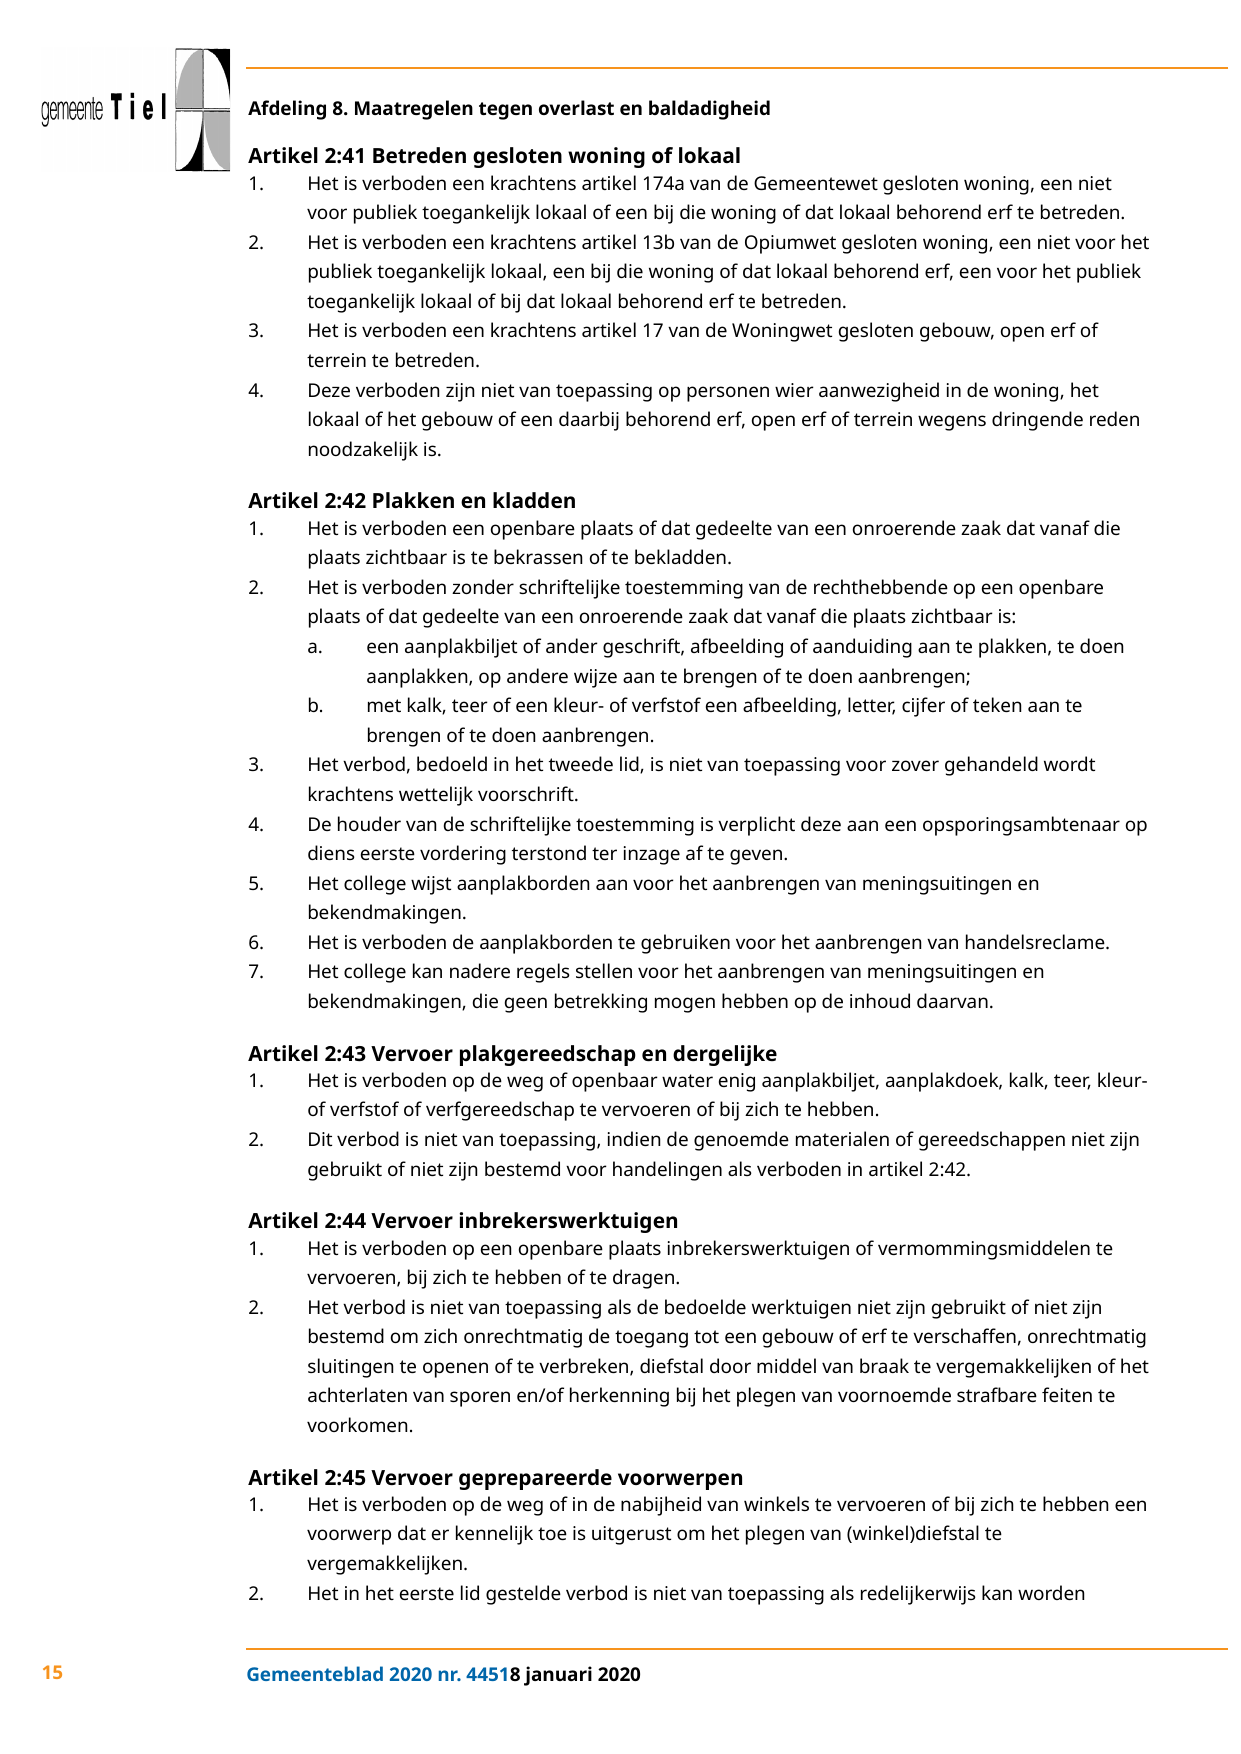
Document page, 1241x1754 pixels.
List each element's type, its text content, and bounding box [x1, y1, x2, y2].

list Het is verboden een krachtens artikel 174a van de Gemeentewet gesloten woning, een niet voor publiek toegankelijk lokaal of een bij die woning of dat lokaal behorend erf te betreden. [248, 170, 1152, 225]
list een aanplakbiljet of ander geschrift, afbeelding of aanduiding aan te plakken, te doen aanplakken, op andere wijze aan te brengen of te doen aanbrengen; [307, 633, 1152, 688]
list Het college wijst aanplakborden aan voor het aanbrengen van meningsuitingen en bekendmakingen. [248, 870, 1152, 925]
list Het is verboden de aanplakborden te gebruiken voor het aanbrengen van handelsreclame. [248, 929, 1152, 955]
list Het is verboden op de weg of in de nabijheid van winkels te vervoeren of bij zich te hebben een voorwerp dat er kennelijk toe is uitgerust om het plegen van (winkel)diefstal te vergemakkelijken. [248, 1491, 1152, 1576]
text Artikel 2:45 Vervoer geprepareerde voorwerpen [248, 1463, 1152, 1491]
list Deze verboden zijn niet van toepassing op personen wier aanwezigheid in de woning, het lokaal of het gebouw of een daarbij behorend erf, open erf of terrein wegens dringende reden noodzakelijk is. [248, 377, 1152, 462]
text Artikel 2:43 Vervoer plakgereedschap en dergelijke [248, 1039, 1152, 1067]
text Afdeling 8. Maatregelen tegen overlast en baldadigheid [248, 95, 1152, 121]
list Het is verboden op een openbare plaats inbrekerswerktuigen of vermommingsmiddelen te vervoeren, bij zich te hebben of te dragen. [248, 1235, 1152, 1290]
list met kalk, teer of een kleur- of verfstof een afbeelding, letter, cijfer of teken aan te brengen of te doen aanbrengen. [307, 692, 1152, 748]
list Het college kan nadere regels stellen voor het aanbrengen van meningsuitingen en bekendmakingen, die geen betrekking mogen hebben op de inhoud daarvan. [248, 959, 1152, 1014]
list De houder van de schriftelijke toestemming is verplicht deze aan een opsporingsambtenaar op diens eerste vordering terstond ter inzage af te geven. [248, 811, 1152, 866]
list Het is verboden zonder schriftelijke toestemming van de rechthebbende op een openbare plaats of dat gedeelte van een onroerende zaak dat vanaf die plaats zichtbaar is: [248, 574, 1152, 629]
text Artikel 2:42 Plakken en kladden [248, 486, 1152, 515]
list Het is verboden een krachtens artikel 17 van de Woningwet gesloten gebouw, open erf of terrein te betreden. [248, 318, 1152, 373]
picture [41, 47, 231, 172]
list Het is verboden een openbare plaats of dat gedeelte van een onroerende zaak dat vanaf die plaats zichtbaar is te bekrassen of te bekladden. [248, 515, 1152, 570]
text Artikel 2:44 Vervoer inbrekerswerktuigen [248, 1206, 1152, 1235]
list Het verbod is niet van toepassing als de bedoelde werktuigen niet zijn gebruikt of niet zijn bestemd om zich onrechtmatig de toegang tot een gebouw of erf te verschaffen, onrechtmatig sluitingen te openen of te verbreken, diefstal door middel van braak te vergemakkelijken of het achterlaten van sporen en/of herkenning bij het plegen van voornoemde strafbare feiten te voorkomen. [248, 1294, 1152, 1438]
list Het in het eerste lid gestelde verbod is niet van toepassing als redelijkerwijs kan worden [248, 1580, 1152, 1606]
list Het verbod, bedoeld in het tweede lid, is niet van toepassing voor zover gehandeld wordt krachtens wettelijk voorschrift. [248, 752, 1152, 807]
list Het is verboden op de weg of openbaar water enig aanplakbiljet, aanplakdoek, kalk, teer, kleur- of verfstof of verfgereedschap te vervoeren of bij zich te hebben. [248, 1067, 1152, 1122]
text Artikel 2:41 Betreden gesloten woning of lokaal [248, 141, 1152, 170]
list Dit verbod is niet van toepassing, indien de genoemde materialen of gereedschappen niet zijn gebruikt of niet zijn bestemd voor handelingen als verboden in artikel 2:42. [248, 1126, 1152, 1182]
list Het is verboden een krachtens artikel 13b van de Opiumwet gesloten woning, een niet voor het publiek toegankelijk lokaal, een bij die woning of dat lokaal behorend erf, een voor het publiek toegankelijk lokaal of bij dat lokaal behorend erf te betreden. [248, 229, 1152, 314]
